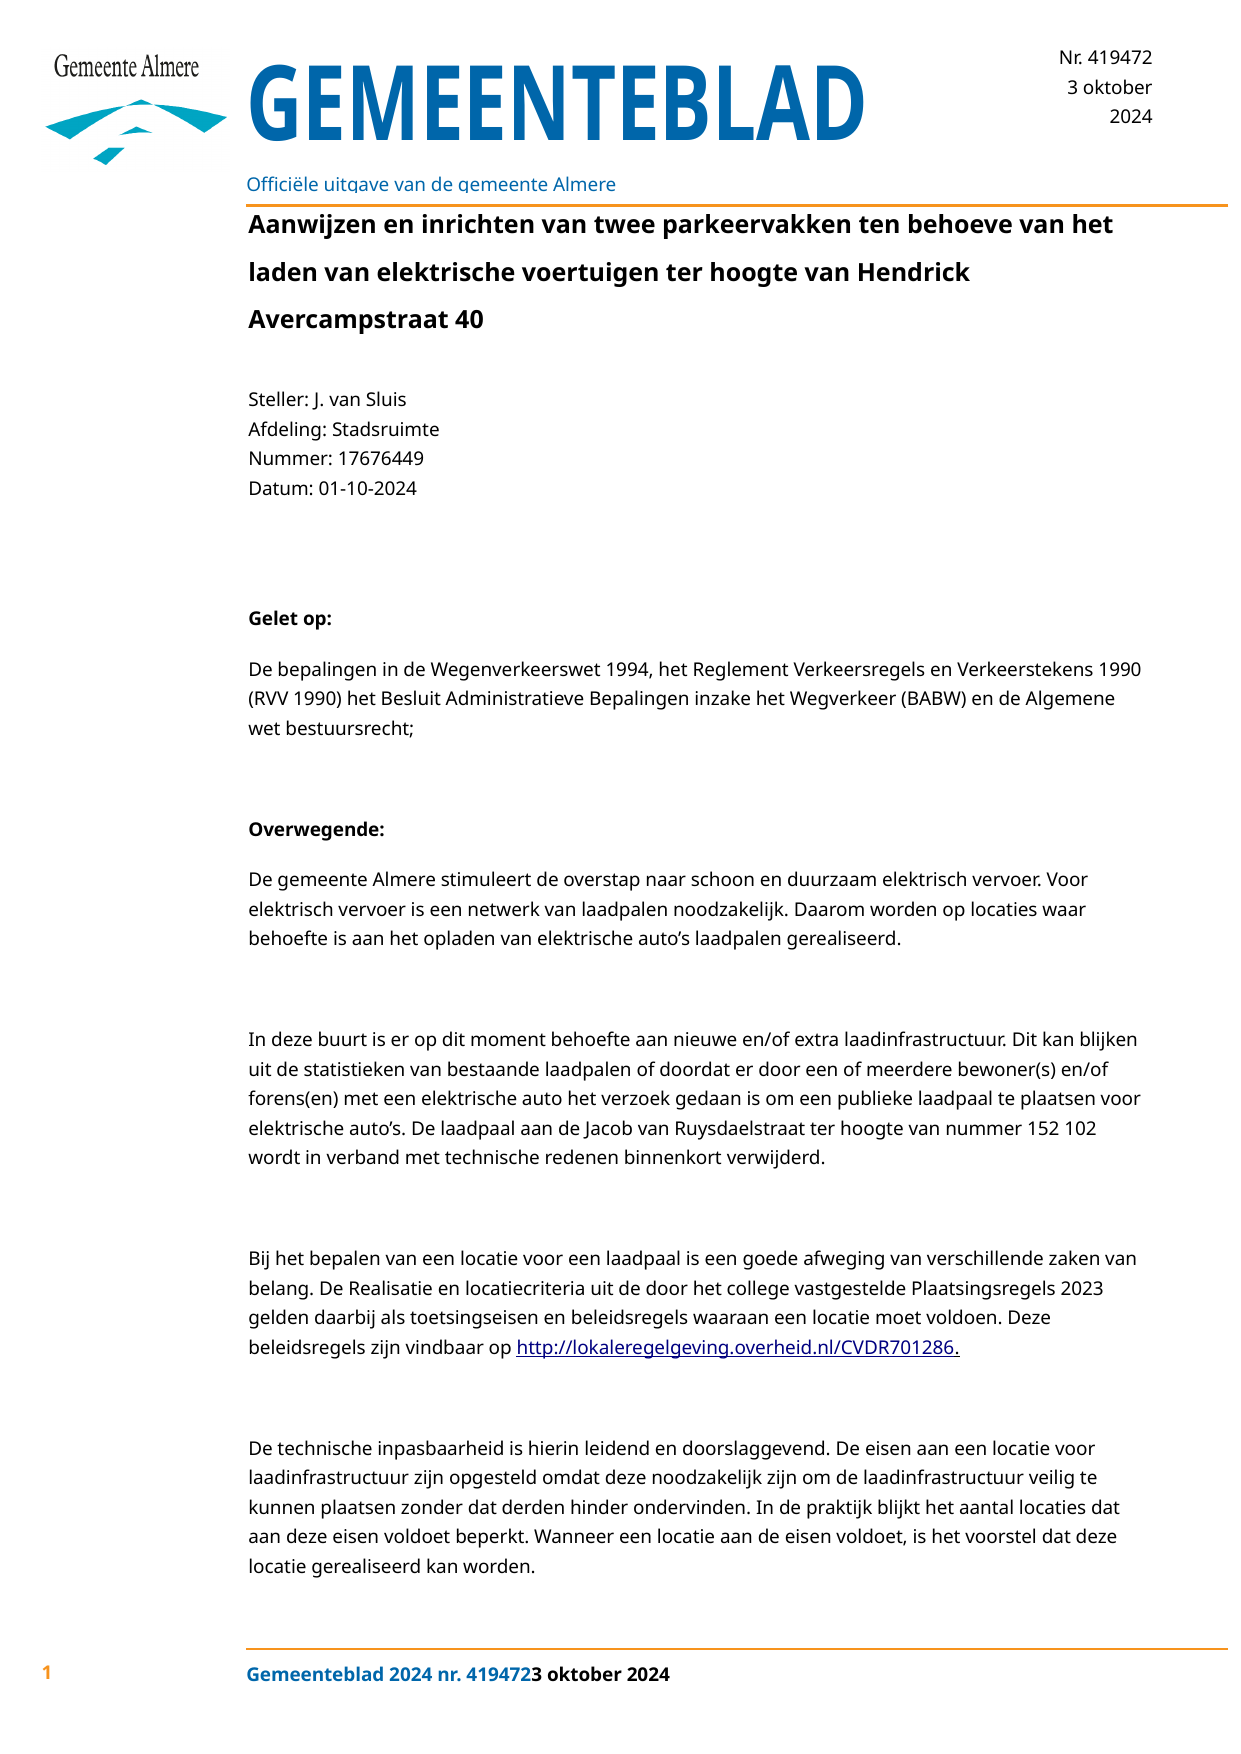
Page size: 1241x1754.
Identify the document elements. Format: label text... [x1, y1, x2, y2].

text De gemeente Almere stimuleert de overstap naar schoon en duurzaam elektrisch vervoer. Voor elektrisch vervoer is een netwerk van laadpalen noodzakelijk. Daarom worden op locaties waar behoefte is aan het opladen van elektrische auto’s laadpalen gerealiseerd. [248, 866, 1152, 951]
text De technische inpasbaarheid is hierin leidend en doorslaggevend. De eisen aan een locatie voor laadinfrastructuur zijn opgesteld omdat deze noodzakelijk zijn om de laadinfrastructuur veilig te kunnen plaatsen zonder dat derden hinder ondervinden. In de praktijk blijkt het aantal locaties dat aan deze eisen voldoet beperkt. Wanneer een locatie aan de eisen voldoet, is het voorstel dat deze locatie gerealiseerd kan worden. [248, 1435, 1152, 1579]
text Aanwijzen en inrichten van twee parkeervakken ten behoeve van het laden van elektrische voertuigen ter hoogte van Hendrick Avercampstraat 40 [248, 207, 1152, 336]
picture [41, 47, 231, 172]
text Gelet op: [248, 605, 1152, 631]
text In deze buurt is er op dit moment behoefte aan nieuwe en/of extra laadinfrastructuur. Dit kan blijken uit de statistieken van bestaande laadpalen of doordat er door een of meerdere bewoner(s) en/of forens(en) met een elektrische auto het verzoek gedaan is om een publieke laadpaal te plaatsen voor elektrische auto’s. De laadpaal aan de Jacob van Ruysdaelstraat ter hoogte van nummer 152 102 wordt in verband met technische redenen binnenkort verwijderd. [248, 1026, 1152, 1170]
text Steller: J. van Sluis [248, 386, 1152, 412]
text Datum: 01-10-2024 [248, 475, 1152, 501]
text De bepalingen in de Wegenverkeerswet 1994, het Reglement Verkeersregels en Verkeerstekens 1990 (RVV 1990) het Besluit Administratieve Bepalingen inzake het Wegverkeer (BABW) en de Algemene wet bestuursrecht; [248, 656, 1152, 741]
text Overwegende: [248, 816, 1152, 842]
text Nummer: 17676449 [248, 445, 1152, 471]
text Afdeling: Stadsruimte [248, 416, 1152, 442]
text Bij het bepalen van een locatie voor een laadpaal is een goede afweging van verschillende zaken van belang. De Realisatie en locatiecriteria uit de door het college vastgestelde Plaatsingsregels 2023 gelden daarbij als toetsingseisen en beleidsregels waaraan een locatie moet voldoen. Deze beleidsregels zijn vindbaar op http://lokaleregelgeving.overheid.nl/CVDR701286. [248, 1245, 1152, 1360]
